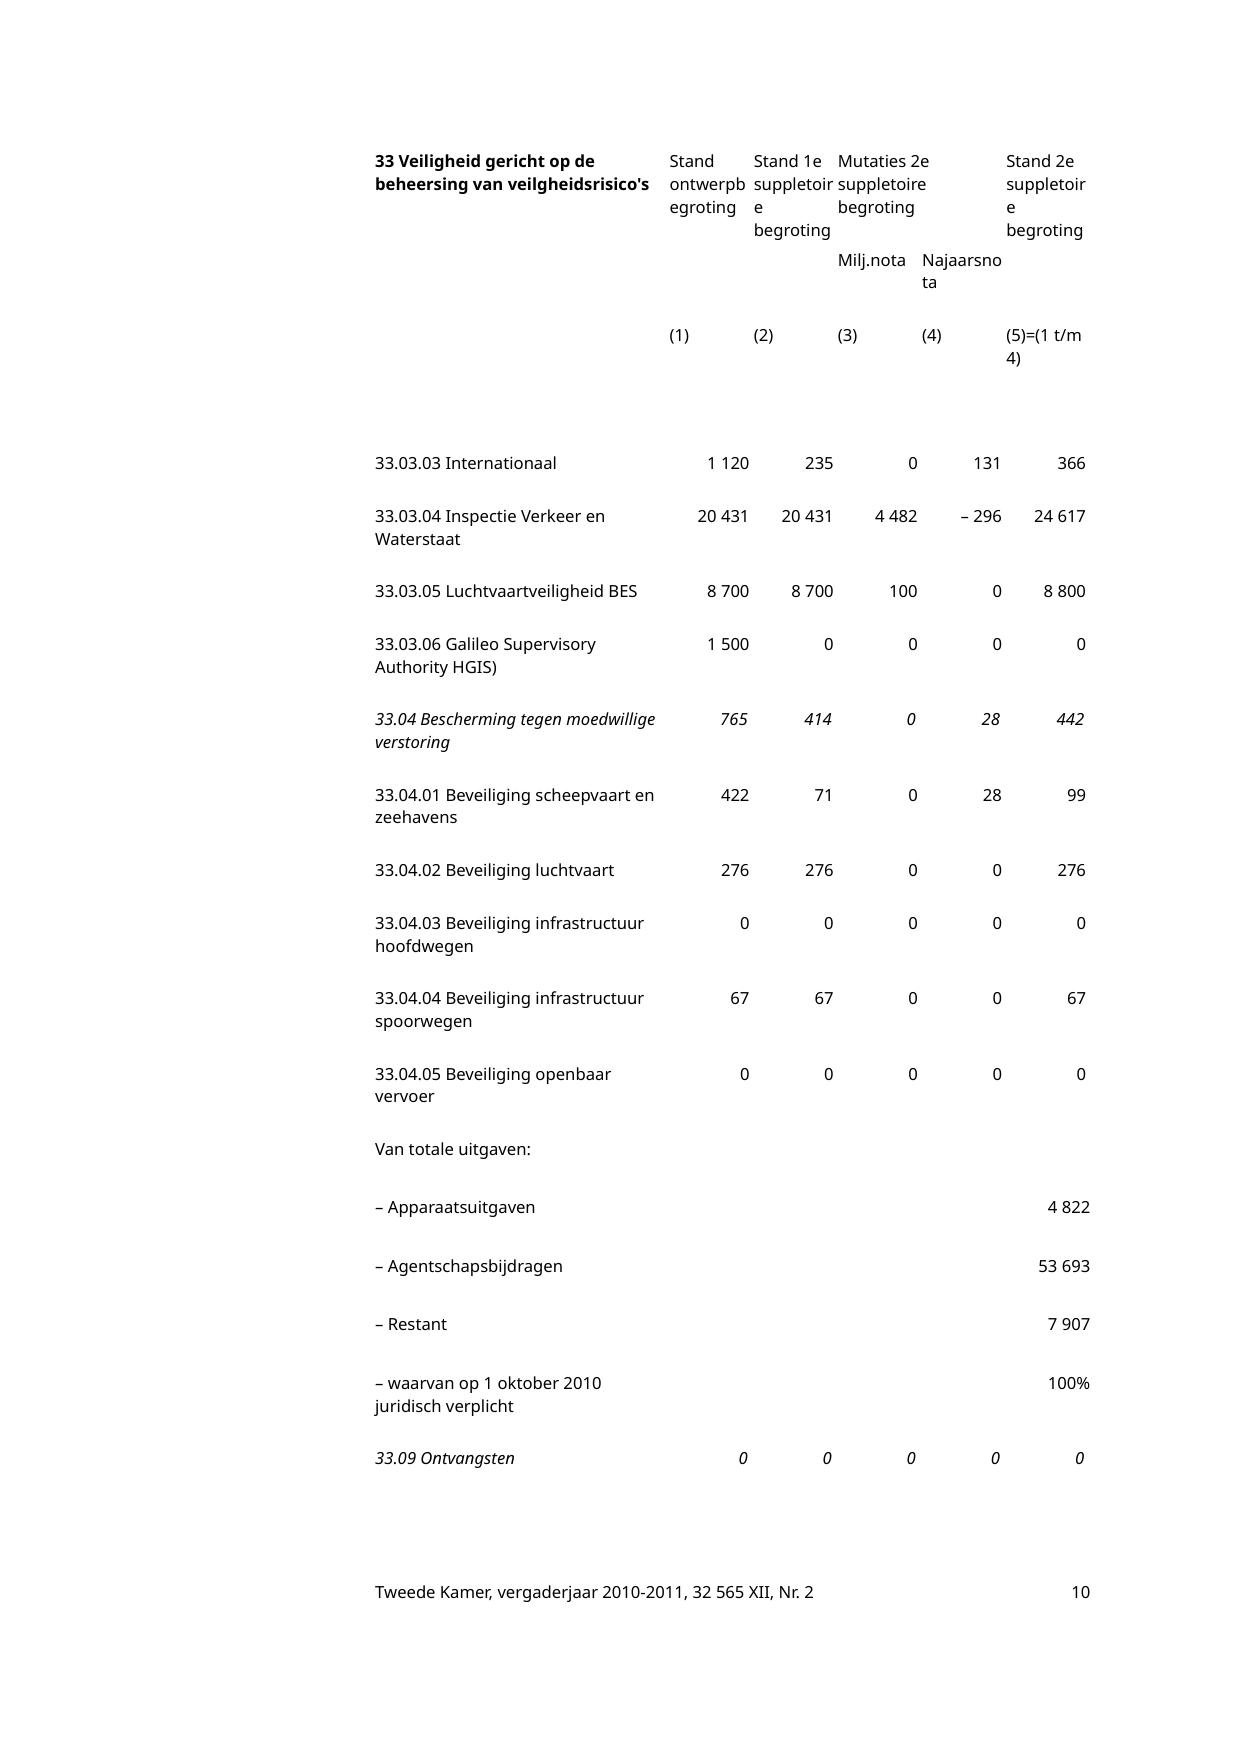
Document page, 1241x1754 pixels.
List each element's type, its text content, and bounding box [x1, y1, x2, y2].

table_cell [669, 1313, 753, 1371]
table_cell [922, 1138, 1006, 1196]
table_cell 1 120 [669, 452, 753, 504]
table_cell (2) [754, 324, 838, 399]
table_cell [922, 1196, 1006, 1254]
table_cell [922, 1313, 1006, 1371]
table_cell 67 [754, 987, 838, 1062]
table_cell 0 [754, 633, 838, 708]
table_cell 0 [1006, 633, 1090, 708]
table_cell 20 431 [669, 504, 753, 580]
table_cell [838, 1371, 922, 1447]
table_cell 33.03.06 Galileo Supervisory Authority HGIS) [375, 633, 669, 708]
table_cell [922, 1371, 1006, 1447]
table_cell 28 [922, 708, 1006, 783]
table_cell 0 [669, 1062, 753, 1138]
table_cell 33.04.05 Beveiliging openbaar vervoer [375, 1062, 669, 1138]
table_cell 100 [838, 580, 922, 632]
table_cell 0 [838, 708, 922, 783]
table_cell 33.04.04 Beveiliging infrastructuur spoorwegen [375, 987, 669, 1062]
table_header Stand ontwerpbegroting [669, 150, 753, 323]
table_cell [838, 1313, 922, 1371]
table_cell 53 693 [1006, 1255, 1090, 1313]
table_cell 0 [838, 1447, 922, 1499]
table_cell 1 500 [669, 633, 753, 708]
table_cell [922, 1255, 1006, 1313]
table_cell – Apparaatsuitgaven [375, 1196, 669, 1254]
table_cell 33.04 Bescherming tegen moedwillige verstoring [375, 708, 669, 783]
table_cell 33.03.05 Luchtvaartveiligheid BES [375, 580, 669, 632]
table_cell 0 [754, 911, 838, 987]
table_cell 28 [922, 783, 1006, 859]
table_cell 71 [754, 783, 838, 859]
table_cell [669, 1255, 753, 1313]
table_cell 8 700 [669, 580, 753, 632]
table_cell 33.04.02 Beveiliging luchtvaart [375, 859, 669, 911]
table_cell 100% [1006, 1371, 1090, 1447]
table_cell 0 [838, 987, 922, 1062]
table_cell 0 [838, 783, 922, 859]
table_cell 24 617 [1006, 504, 1090, 580]
table_cell 0 [922, 1062, 1006, 1138]
table_cell [1006, 1138, 1090, 1196]
table_cell 0 [838, 1062, 922, 1138]
table_cell 0 [922, 580, 1006, 632]
table_cell 0 [922, 859, 1006, 911]
table_cell 8 800 [1006, 580, 1090, 632]
table_cell 131 [922, 452, 1006, 504]
table_cell [838, 1196, 922, 1254]
table_cell 7 907 [1006, 1313, 1090, 1371]
table_cell 0 [754, 1062, 838, 1138]
table_header 33 Veiligheid gericht op de beheersing van veilgheidsrisico's [375, 150, 669, 323]
table_cell 414 [754, 708, 838, 783]
table_cell [754, 1196, 838, 1254]
table_cell Milj.nota [838, 248, 922, 323]
table_cell 0 [922, 1447, 1006, 1499]
table_cell – Restant [375, 1313, 669, 1371]
table_cell 235 [754, 452, 838, 504]
table_cell [754, 1138, 838, 1196]
table_cell 0 [922, 987, 1006, 1062]
table_cell [838, 399, 922, 452]
table_cell 0 [838, 633, 922, 708]
table_header Stand 2e suppletoire begroting [1006, 150, 1090, 323]
table_cell 0 [1006, 1447, 1090, 1499]
table_cell [669, 1196, 753, 1254]
table_cell Van totale uitgaven: [375, 1138, 669, 1196]
table_cell 0 [922, 633, 1006, 708]
table_cell (4) [922, 324, 1006, 399]
table_cell – 296 [922, 504, 1006, 580]
table_cell 0 [1006, 1062, 1090, 1138]
table_cell 0 [669, 1447, 753, 1499]
table_cell [754, 1255, 838, 1313]
table_cell 20 431 [754, 504, 838, 580]
table_cell 33.09 Ontvangsten [375, 1447, 669, 1499]
table_cell 99 [1006, 783, 1090, 859]
table_cell – waarvan op 1 oktober 2010 juridisch verplicht [375, 1371, 669, 1447]
table_cell 4 482 [838, 504, 922, 580]
table_cell 276 [669, 859, 753, 911]
table_cell [375, 324, 669, 399]
table_cell 422 [669, 783, 753, 859]
table_cell 4 822 [1006, 1196, 1090, 1254]
table_cell [669, 1138, 753, 1196]
table_cell 0 [1006, 911, 1090, 987]
table_cell 0 [669, 911, 753, 987]
table_cell [669, 399, 753, 452]
table_cell [838, 1255, 922, 1313]
table_cell [754, 1371, 838, 1447]
table_cell 33.04.03 Beveiliging infrastructuur hoofdwegen [375, 911, 669, 987]
table_cell 0 [838, 859, 922, 911]
table_cell 276 [754, 859, 838, 911]
table_cell 765 [669, 708, 753, 783]
table_header Mutaties 2e suppletoire begroting [838, 150, 1006, 248]
table_cell [669, 1371, 753, 1447]
table_cell 33.03.03 Internationaal [375, 452, 669, 504]
table_cell [754, 399, 838, 452]
table_cell 366 [1006, 452, 1090, 504]
table_cell 0 [922, 911, 1006, 987]
table_cell 276 [1006, 859, 1090, 911]
table_cell 67 [1006, 987, 1090, 1062]
table_header Stand 1e suppletoire begroting [754, 150, 838, 323]
table_cell 0 [838, 452, 922, 504]
table_cell – Agentschapsbijdragen [375, 1255, 669, 1313]
table_cell 442 [1006, 708, 1090, 783]
table_cell (5)=(1 t/m 4) [1006, 324, 1090, 399]
table_cell [375, 399, 669, 452]
table_cell [922, 399, 1006, 452]
table_cell 67 [669, 987, 753, 1062]
table_cell 0 [754, 1447, 838, 1499]
table_cell (1) [669, 324, 753, 399]
table_cell 33.04.01 Beveiliging scheepvaart en zeehavens [375, 783, 669, 859]
table_cell Najaarsnota [922, 248, 1006, 323]
table_cell 0 [838, 911, 922, 987]
table_cell [754, 1313, 838, 1371]
table_cell [1006, 399, 1090, 452]
table_cell 8 700 [754, 580, 838, 632]
table_cell (3) [838, 324, 922, 399]
table_cell 33.03.04 Inspectie Verkeer en Waterstaat [375, 504, 669, 580]
table_cell [838, 1138, 922, 1196]
